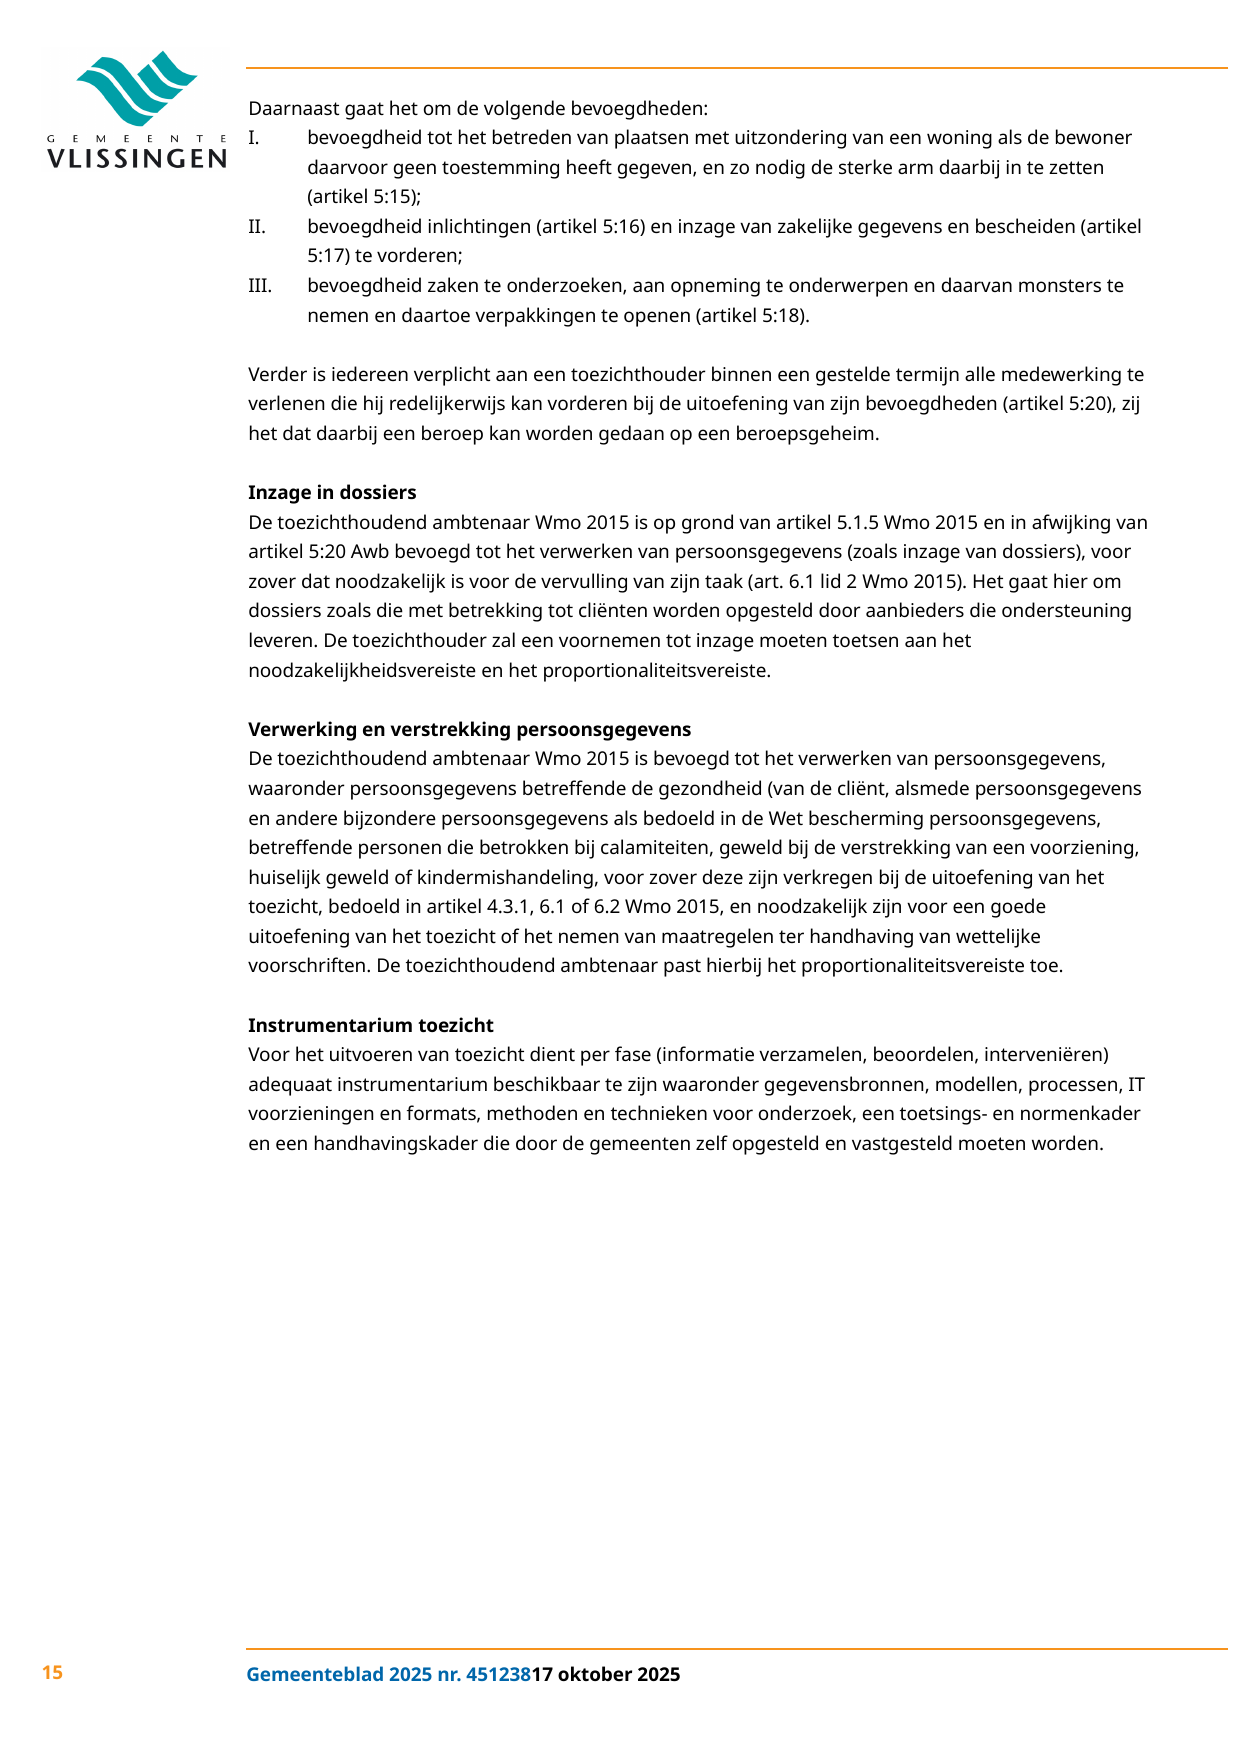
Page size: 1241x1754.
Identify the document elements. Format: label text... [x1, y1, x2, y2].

text Verder is iedereen verplicht aan een toezichthouder binnen een gestelde termijn alle medewerking te verlenen die hij redelijkerwijs kan vorderen bij de uitoefening van zijn bevoegdheden (artikel 5:20), zij het dat daarbij een beroep kan worden gedaan op een beroepsgeheim. [248, 361, 1152, 446]
text De toezichthoudend ambtenaar Wmo 2015 is bevoegd tot het verwerken van persoonsgegevens, waaronder persoonsgegevens betreffende de gezondheid (van de cliënt, alsmede persoonsgegevens en andere bijzondere persoonsgegevens als bedoeld in de Wet bescherming persoonsgegevens, betreffende personen die betrokken bij calamiteiten, geweld bij de verstrekking van een voorziening, huiselijk geweld of kindermishandeling, voor zover deze zijn verkregen bij de uitoefening van het toezicht, bedoeld in artikel 4.3.1, 6.1 of 6.2 Wmo 2015, en noodzakelijk zijn voor een goede uitoefening van het toezicht of het nemen van maatregelen ter handhaving van wettelijke voorschriften. De toezichthoudend ambtenaar past hierbij het proportionaliteitsvereiste toe. [248, 746, 1152, 978]
list bevoegdheid zaken te onderzoeken, aan opneming te onderwerpen en daarvan monsters te nemen en daartoe verpakkingen te openen (artikel 5:18). [248, 272, 1152, 328]
list bevoegdheid tot het betreden van plaatsen met uitzondering van een woning als de bewoner daarvoor geen toestemming heeft gegeven, en zo nodig de sterke arm daarbij in te zetten (artikel 5:15); [248, 124, 1152, 209]
picture [41, 47, 231, 172]
text Daarnaast gaat het om de volgende bevoegdheden: [248, 95, 1152, 121]
list bevoegdheid inlichtingen (artikel 5:16) en inzage van zakelijke gegevens en bescheiden (artikel 5:17) te vorderen; [248, 213, 1152, 268]
text Verwerking en verstrekking persoonsgegevens [248, 716, 1152, 742]
text De toezichthoudend ambtenaar Wmo 2015 is op grond van artikel 5.1.5 Wmo 2015 en in afwijking van artikel 5:20 Awb bevoegd tot het verwerken van persoonsgegevens (zoals inzage van dossiers), voor zover dat noodzakelijk is voor de vervulling van zijn taak (art. 6.1 lid 2 Wmo 2015). Het gaat hier om dossiers zoals die met betrekking tot cliënten worden opgesteld door aanbieders die ondersteuning leveren. De toezichthouder zal een voornemen tot inzage moeten toetsen aan het noodzakelijkheidsvereiste en het proportionaliteitsvereiste. [248, 509, 1152, 683]
text Voor het uitvoeren van toezicht dient per fase (informatie verzamelen, beoordelen, interveniëren) adequaat instrumentarium beschikbaar te zijn waaronder gegevensbronnen, modellen, processen, IT voorzieningen en formats, methoden en technieken voor onderzoek, een toetsings- en normenkader en een handhavingskader die door de gemeenten zelf opgesteld en vastgesteld moeten worden. [248, 1041, 1152, 1156]
text Instrumentarium toezicht [248, 1012, 1152, 1038]
text Inzage in dossiers [248, 479, 1152, 505]
